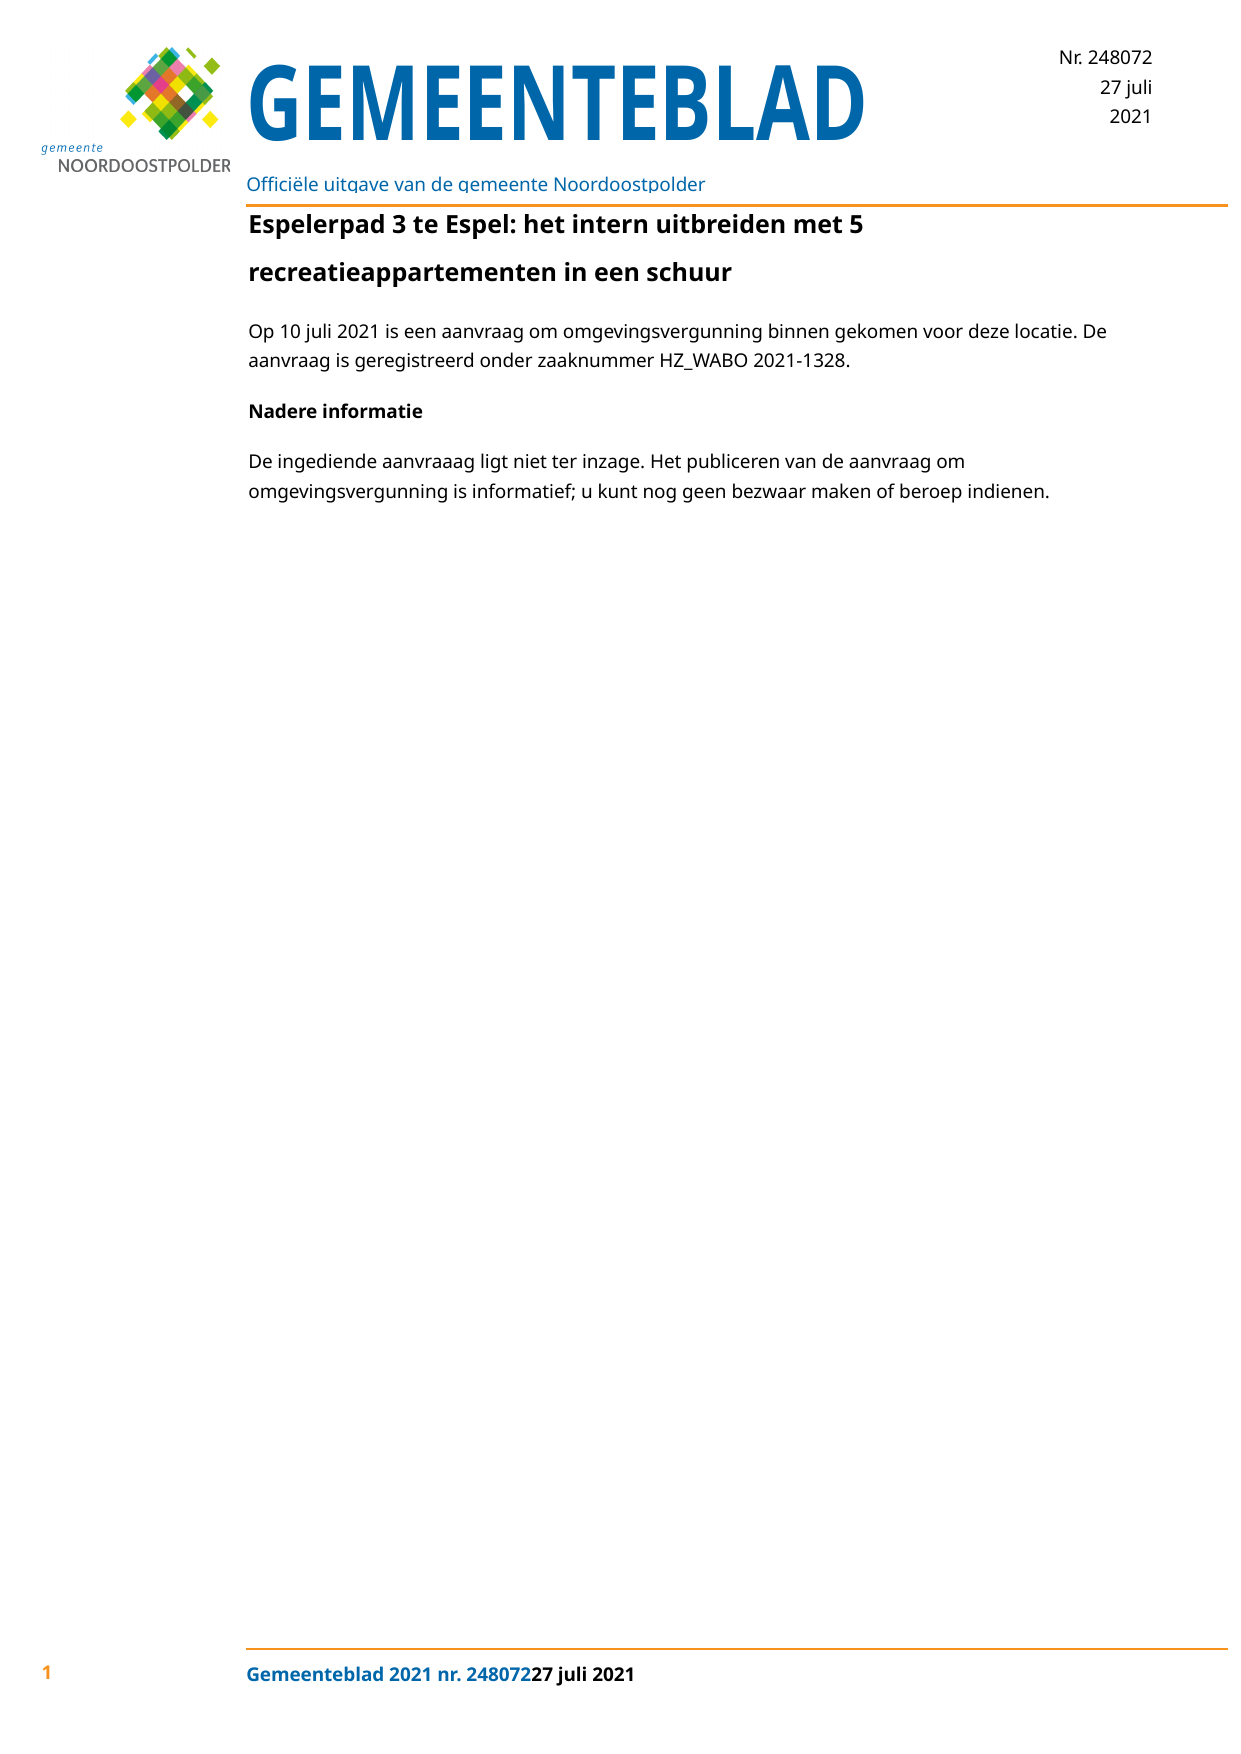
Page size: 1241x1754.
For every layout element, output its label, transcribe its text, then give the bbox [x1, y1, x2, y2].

picture [41, 47, 231, 172]
text Op 10 juli 2021 is een aanvraag om omgevingsvergunning binnen gekomen voor deze locatie. De aanvraag is geregistreerd onder zaaknummer HZ_WABO 2021-1328. [248, 318, 1152, 373]
text Espelerpad 3 te Espel: het intern uitbreiden met 5 recreatieappartementen in een schuur [248, 207, 1152, 288]
text Nadere informatie [248, 398, 1152, 424]
text De ingediende aanvraaag ligt niet ter inzage. Het publiceren van de aanvraag om omgevingsvergunning is informatief; u kunt nog geen bezwaar maken of beroep indienen. [248, 448, 1152, 504]
